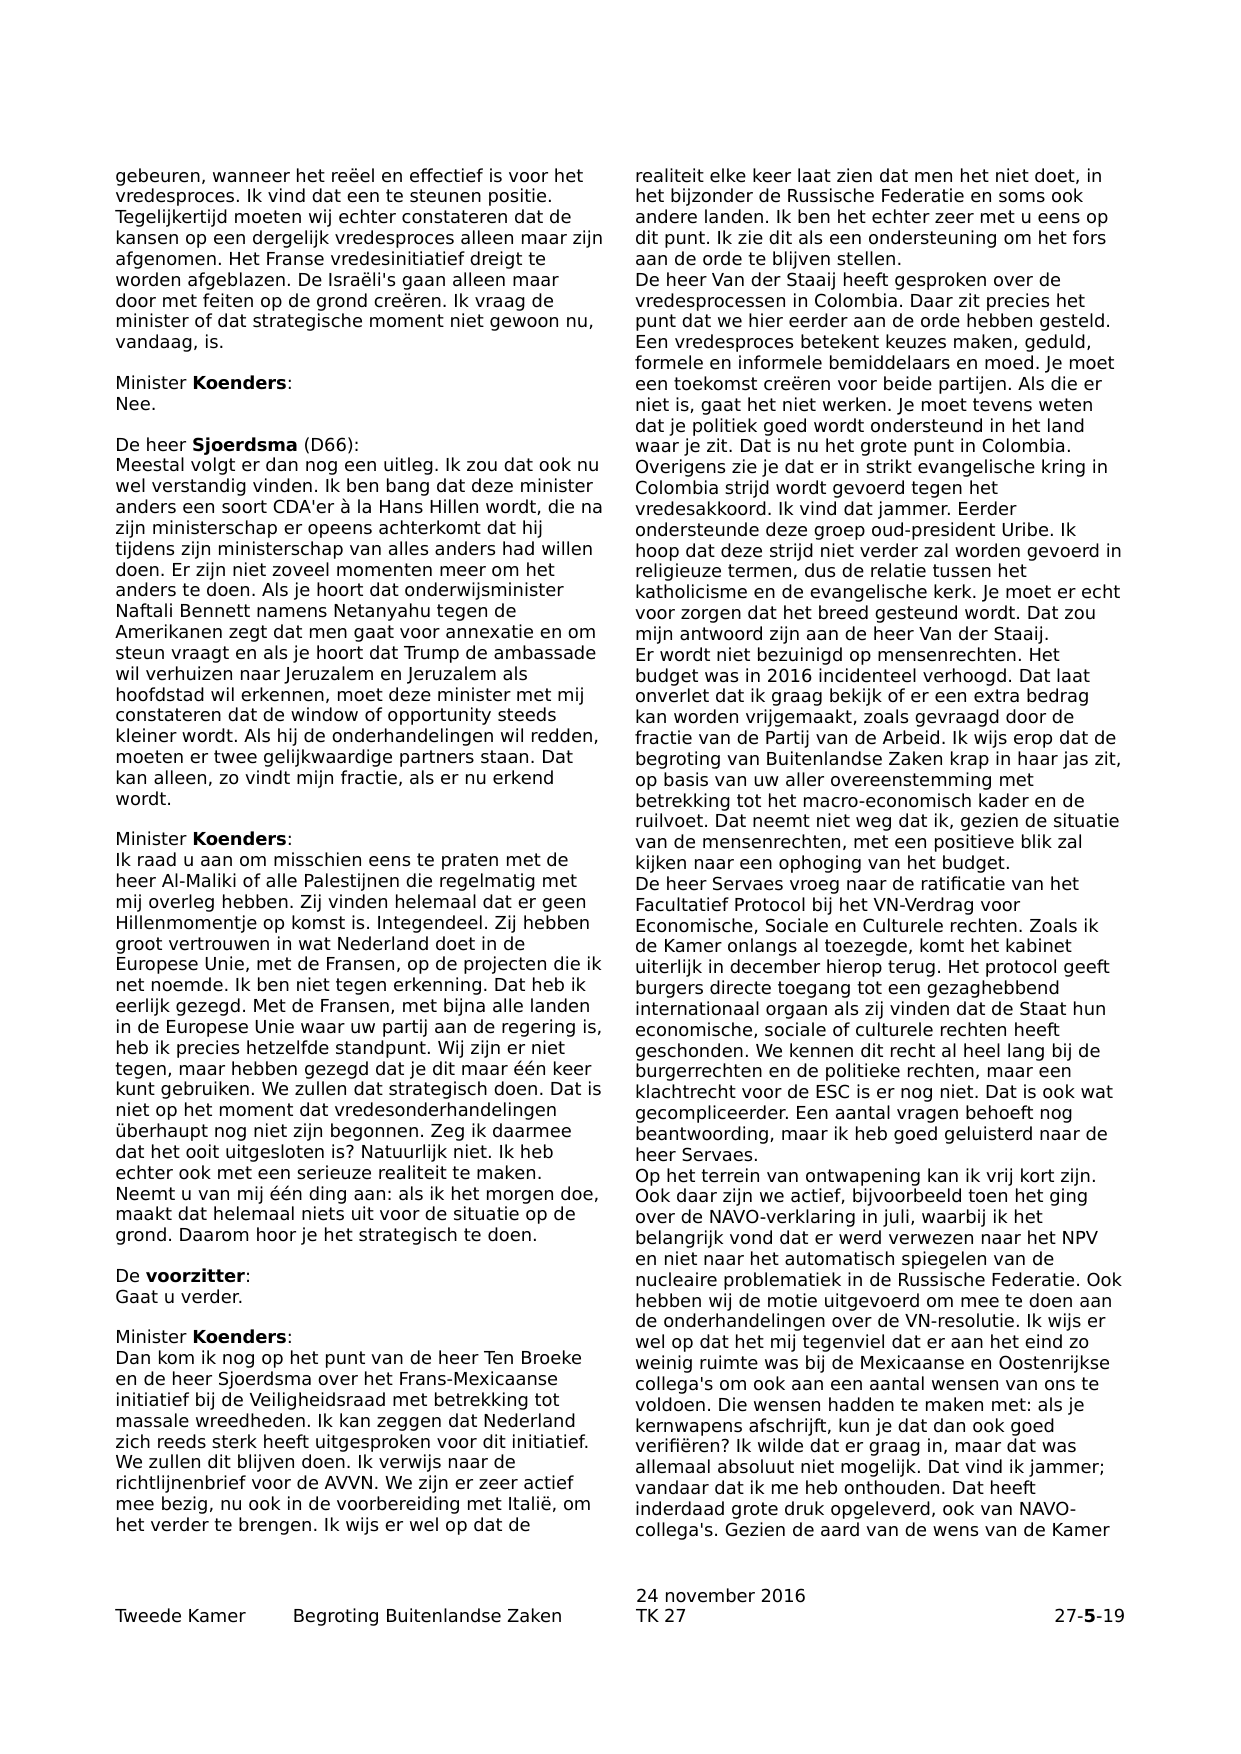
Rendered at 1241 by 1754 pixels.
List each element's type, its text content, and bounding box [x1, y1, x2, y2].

text De heer Van der Staaij heeft gesproken over de vredesprocessen in Colombia. Daar zit precies het punt dat we hier eerder aan de orde hebben gesteld. Een vredesproces betekent keuzes maken, geduld, formele en informele bemiddelaars en moed. Je moet een toekomst creëren voor beide partijen. Als die er niet is, gaat het niet werken. Je moet tevens weten dat je politiek goed wordt ondersteund in het land waar je zit. Dat is nu het grote punt in Colombia. Overigens zie je dat er in strikt evangelische kring in Colombia strijd wordt gevoerd tegen het vredesakkoord. Ik vind dat jammer. Eerder ondersteunde deze groep oud-president Uribe. Ik hoop dat deze strijd niet verder zal worden gevoerd in religieuze termen, dus de relatie tussen het katholicisme en de evangelische kerk. Je moet er echt voor zorgen dat het breed gesteund wordt. Dat zou mijn antwoord zijn aan de heer Van der Staaij. [635, 269, 1125, 644]
text Gaat u verder. [115, 1287, 605, 1307]
text De heer Servaes vroeg naar de ratificatie van het Facultatief Protocol bij het VN-Verdrag voor Economische, Sociale en Culturele rechten. Zoals ik de Kamer onlangs al toezegde, komt het kabinet uiterlijk in december hierop terug. Het protocol geeft burgers directe toegang tot een gezaghebbend internationaal orgaan als zij vinden dat de Staat hun economische, sociale of culturele rechten heeft geschonden. We kennen dit recht al heel lang bij de burgerrechten en de politieke rechten, maar een klachtrecht voor de ESC is er nog niet. Dat is ook wat gecompliceerder. Een aantal vragen behoeft nog beantwoording, maar ik heb goed geluisterd naar de heer Servaes. [635, 874, 1125, 1165]
text Dan kom ik nog op het punt van de heer Ten Broeke en de heer Sjoerdsma over het Frans-Mexicaanse initiatief bij de Veiligheidsraad met betrekking tot massale wreedheden. Ik kan zeggen dat Nederland zich reeds sterk heeft uitgesproken voor dit initiatief. We zullen dit blijven doen. Ik verwijs naar de richtlijnenbrief voor de AVVN. We zijn er zeer actief mee bezig, nu ook in de voorbereiding met Italië, om het verder te brengen. Ik wijs er wel op dat de [115, 1348, 605, 1536]
text Op het terrein van ontwapening kan ik vrij kort zijn. Ook daar zijn we actief, bijvoorbeeld toen het ging over de NAVO-verklaring in juli, waarbij ik het belangrijk vond dat er werd verwezen naar het NPV en niet naar het automatisch spiegelen van de nucleaire problematiek in de Russische Federatie. Ook hebben wij de motie uitgevoerd om mee te doen aan de onderhandelingen over de VN-resolutie. Ik wijs er wel op dat het mij tegenviel dat er aan het eind zo weinig ruimte was bij de Mexicaanse en Oostenrijkse collega's om ook aan een aantal wensen van ons te voldoen. Die wensen hadden te maken met: als je kernwapens afschrijft, kun je dat dan ook goed verifiëren? Ik wilde dat er graag in, maar dat was allemaal absoluut niet mogelijk. Dat vind ik jammer; vandaar dat ik me heb onthouden. Dat heeft inderdaad grote druk opgeleverd, ook van NAVO-collega's. Gezien de aard van de wens van de Kamer [635, 1165, 1125, 1540]
text Nee. [115, 393, 605, 414]
text Er wordt niet bezuinigd op mensenrechten. Het budget was in 2016 incidenteel verhoogd. Dat laat onverlet dat ik graag bekijk of er een extra bedrag kan worden vrijgemaakt, zoals gevraagd door de fractie van de Partij van de Arbeid. Ik wijs erop dat de begroting van Buitenlandse Zaken krap in haar jas zit, op basis van uw aller overeenstemming met betrekking tot het macro-economisch kader en de ruilvoet. Dat neemt niet weg dat ik, gezien de situatie van de mensenrechten, met een positieve blik zal kijken naar een ophoging van het budget. [635, 644, 1125, 874]
text gebeuren, wanneer het reëel en effectief is voor het vredesproces. Ik vind dat een te steunen positie. Tegelijkertijd moeten wij echter constateren dat de kansen op een dergelijk vredesproces alleen maar zijn afgenomen. Het Franse vredesinitiatief dreigt te worden afgeblazen. De Israëli's gaan alleen maar door met feiten op de grond creëren. Ik vraag de minister of dat strategische moment niet gewoon nu, vandaag, is. [115, 165, 605, 353]
text Minister Koenders: [115, 829, 605, 850]
text realiteit elke keer laat zien dat men het niet doet, in het bijzonder de Russische Federatie en soms ook andere landen. Ik ben het echter zeer met u eens op dit punt. Ik zie dit als een ondersteuning om het fors aan de orde te blijven stellen. [635, 165, 1125, 269]
text Ik raad u aan om misschien eens te praten met de heer Al-Maliki of alle Palestijnen die regelmatig met mij overleg hebben. Zij vinden helemaal dat er geen Hillenmomentje op komst is. Integendeel. Zij hebben groot vertrouwen in wat Nederland doet in de Europese Unie, met de Fransen, op de projecten die ik net noemde. Ik ben niet tegen erkenning. Dat heb ik eerlijk gezegd. Met de Fransen, met bijna alle landen in de Europese Unie waar uw partij aan de regering is, heb ik precies hetzelfde standpunt. Wij zijn er niet tegen, maar hebben gezegd dat je dit maar één keer kunt gebruiken. We zullen dat strategisch doen. Dat is niet op het moment dat vredesonderhandelingen überhaupt nog niet zijn begonnen. Zeg ik daarmee dat het ooit uitgesloten is? Natuurlijk niet. Ik heb echter ook met een serieuze realiteit te maken. Neemt u van mij één ding aan: als ik het morgen doe, maakt dat helemaal niets uit voor de situatie op de grond. Daarom hoor je het strategisch te doen. [115, 850, 605, 1246]
text De heer Sjoerdsma (D66): [115, 434, 605, 455]
text De voorzitter: [115, 1266, 605, 1287]
text Meestal volgt er dan nog een uitleg. Ik zou dat ook nu wel verstandig vinden. Ik ben bang dat deze minister anders een soort CDA'er à la Hans Hillen wordt, die na zijn ministerschap er opeens achterkomt dat hij tijdens zijn ministerschap van alles anders had willen doen. Er zijn niet zoveel momenten meer om het anders te doen. Als je hoort dat onderwijsminister Naftali Bennett namens Netanyahu tegen de Amerikanen zegt dat men gaat voor annexatie en om steun vraagt en als je hoort dat Trump de ambassade wil verhuizen naar Jeruzalem en Jeruzalem als hoofdstad wil erkennen, moet deze minister met mij constateren dat de window of opportunity steeds kleiner wordt. Als hij de onderhandelingen wil redden, moeten er twee gelijkwaardige partners staan. Dat kan alleen, zo vindt mijn fractie, als er nu erkend wordt. [115, 455, 605, 809]
text Minister Koenders: [115, 1327, 605, 1348]
text Minister Koenders: [115, 373, 605, 393]
